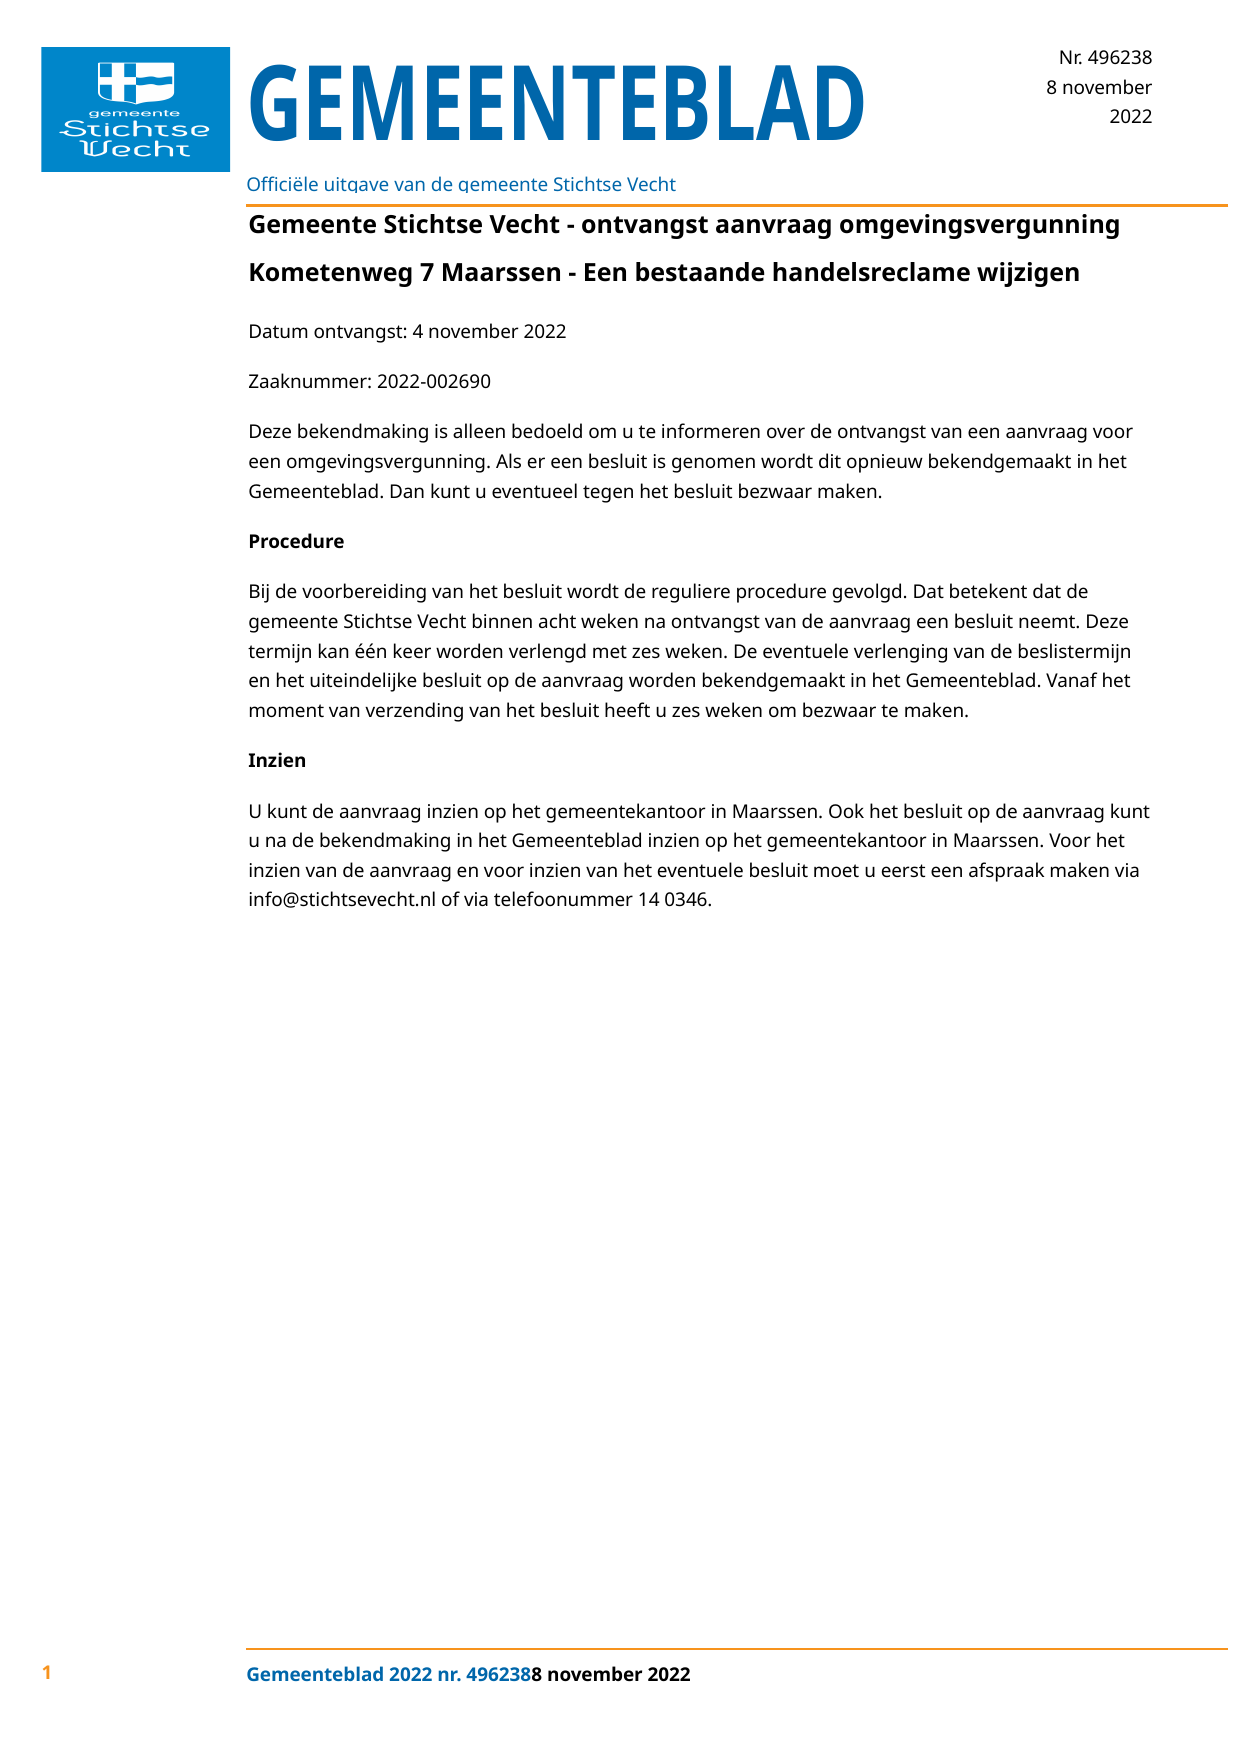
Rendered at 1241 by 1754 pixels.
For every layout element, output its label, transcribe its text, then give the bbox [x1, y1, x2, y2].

picture [99, 63, 135, 101]
text Bij de voorbereiding van het besluit wordt de reguliere procedure gevolgd. Dat betekent dat de gemeente Stichtse Vecht binnen acht weken na ontvangst van de aanvraag een besluit neemt. Deze termijn kan één keer worden verlengd met zes weken. De eventuele verlenging van de beslistermijn en het uiteindelijke besluit op de aanvraag worden bekendgemaakt in het Gemeenteblad. Vanaf het moment van verzending van het besluit heeft u zes weken om bezwaar te maken. [248, 579, 1152, 723]
text Zaaknummer: 2022-002690 [248, 368, 1152, 394]
picture [137, 63, 174, 103]
text U kunt de aanvraag inzien op het gemeentekantoor in Maarssen. Ook het besluit op de aanvraag kunt u na de bekendmaking in het Gemeenteblad inzien op het gemeentekantoor in Maarssen. Voor het inzien van de aanvraag en voor inzien van het eventuele besluit moet u eerst een afspraak maken via info@stichtsevecht.nl of via telefoonummer 14 0346. [248, 798, 1152, 912]
text Datum ontvangst: 4 november 2022 [248, 318, 1152, 344]
text Procedure [248, 528, 1152, 554]
text Inzien [248, 747, 1152, 773]
text Deze bekendmaking is alleen bedoeld om u te informeren over de ontvangst van een aanvraag voor een omgevingsvergunning. Als er een besluit is genomen wordt dit opnieuw bekendgemaakt in het Gemeenteblad. Dan kunt u eventueel tegen het besluit bezwaar maken. [248, 419, 1152, 504]
text Gemeente Stichtse Vecht - ontvangst aanvraag omgevingsvergunning Kometenweg 7 Maarssen - Een bestaande handelsreclame wijzigen [248, 207, 1152, 288]
